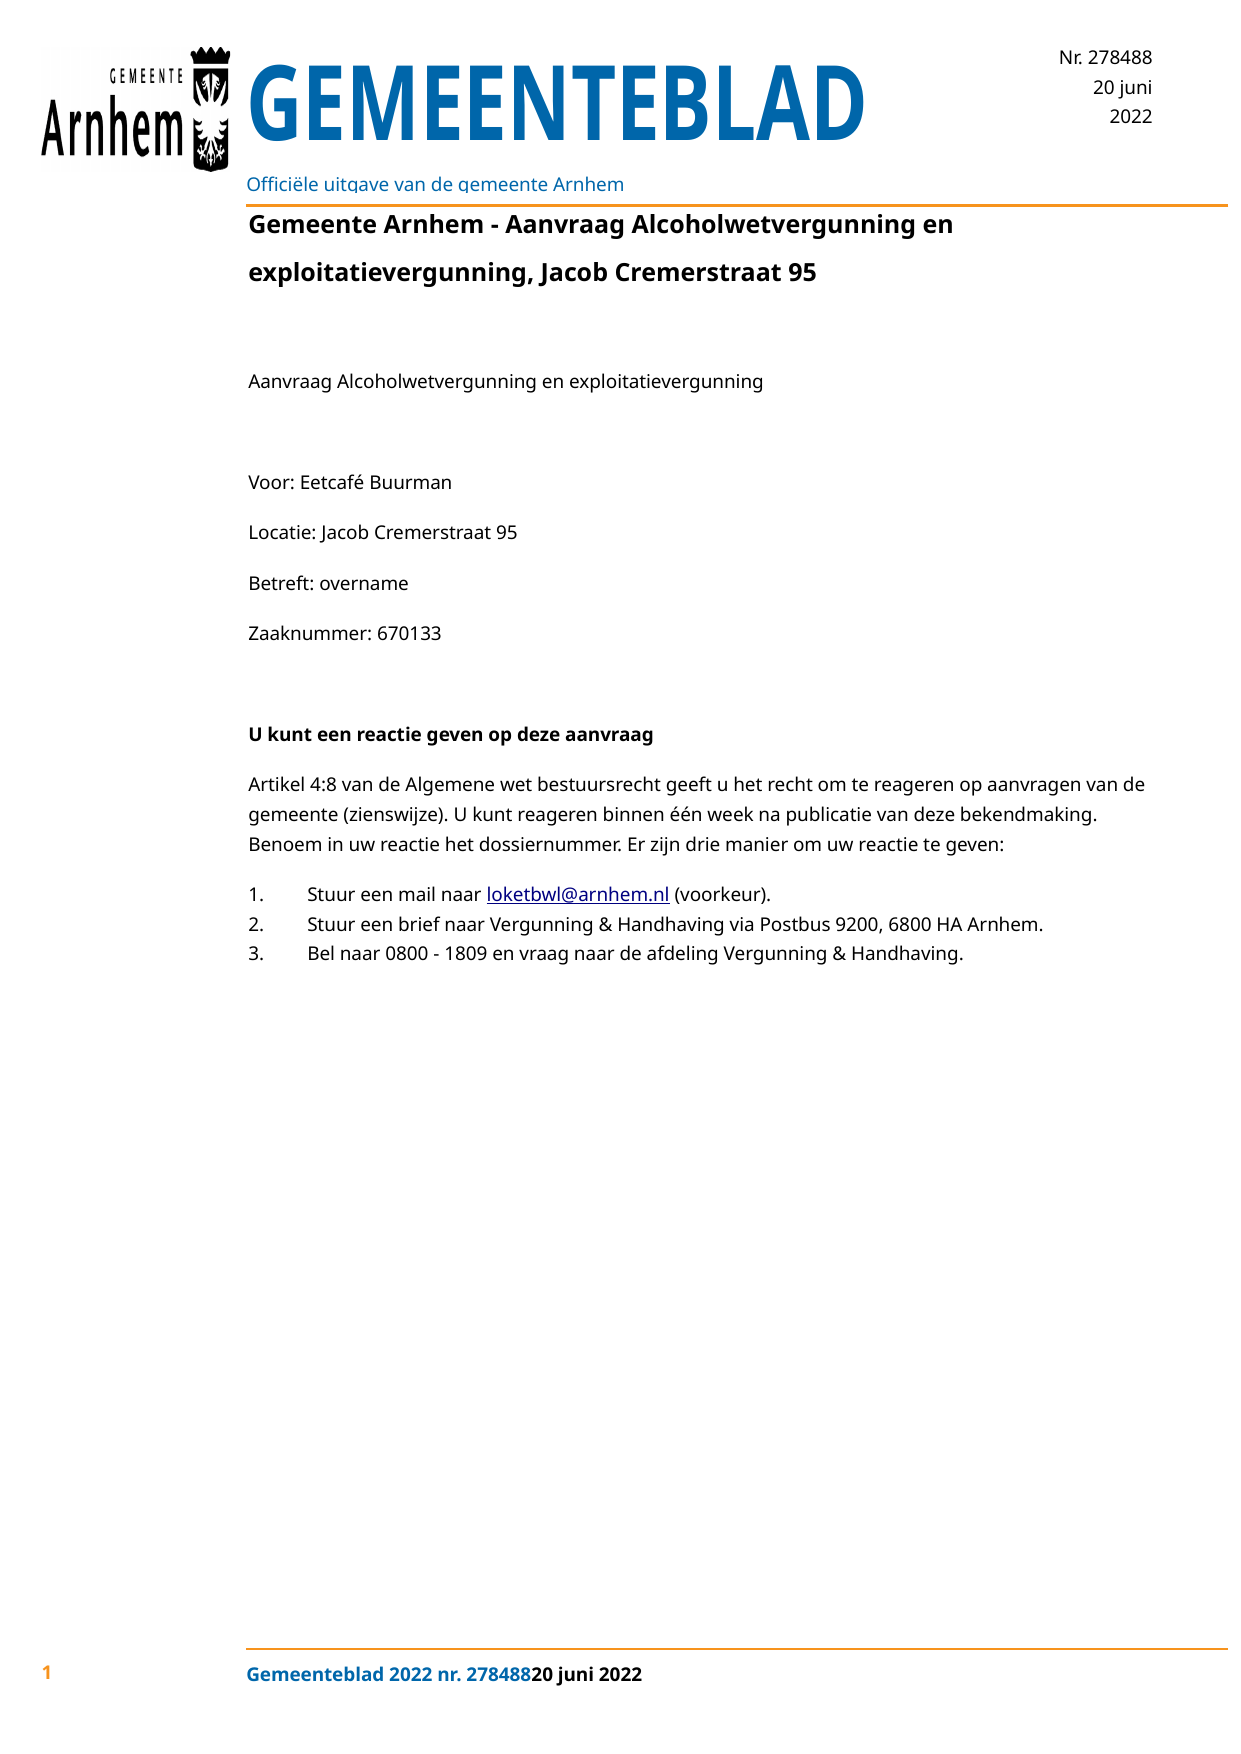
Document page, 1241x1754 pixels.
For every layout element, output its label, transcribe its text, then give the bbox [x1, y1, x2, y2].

text Voor: Eetcafé Buurman [248, 469, 1152, 495]
text Locatie: Jacob Cremerstraat 95 [248, 519, 1152, 545]
text Betreft: overname [248, 570, 1152, 596]
list Bel naar 0800 - 1809 en vraag naar de afdeling Vergunning & Handhaving. [248, 940, 1152, 966]
text Gemeente Arnhem - Aanvraag Alcoholwetvergunning en exploitatievergunning, Jacob Cremerstraat 95 [248, 207, 1152, 288]
list Stuur een brief naar Vergunning & Handhaving via Postbus 9200, 6800 HA Arnhem. [248, 911, 1152, 937]
text Artikel 4:8 van de Algemene wet bestuursrecht geeft u het recht om te reageren op aanvragen van de gemeente (zienswijze). U kunt reageren binnen één week na publicatie van deze bekendmaking. Benoem in uw reactie het dossiernummer. Er zijn drie manier om uw reactie te geven: [248, 772, 1152, 857]
list Stuur een mail naar loketbwl@arnhem.nl (voorkeur). [248, 881, 1152, 907]
picture [41, 47, 231, 172]
text Zaaknummer: 670133 [248, 620, 1152, 646]
text Aanvraag Alcoholwetvergunning en exploitatievergunning [248, 368, 1152, 394]
text U kunt een reactie geven op deze aanvraag [248, 721, 1152, 747]
